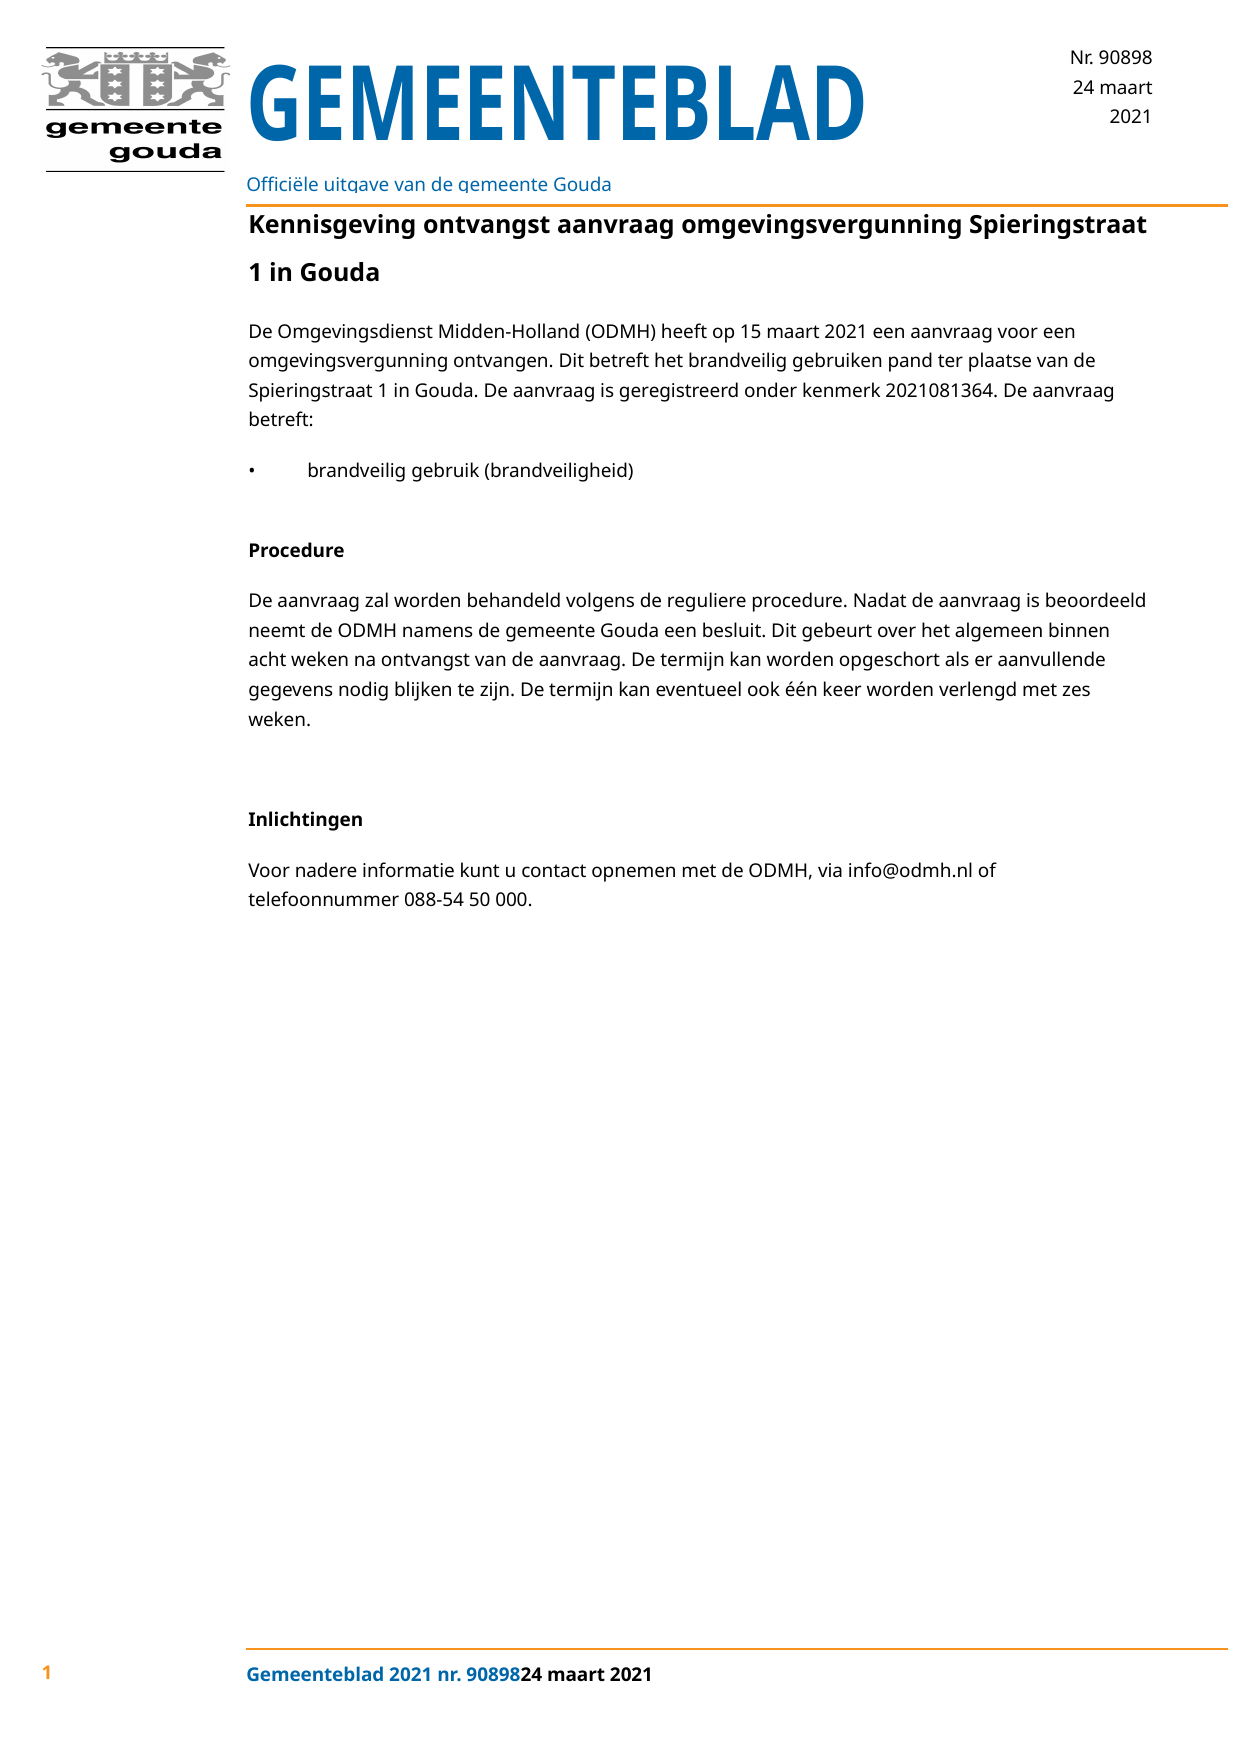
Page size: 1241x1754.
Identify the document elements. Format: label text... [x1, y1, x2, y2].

text Voor nadere informatie kunt u contact opnemen met de ODMH, via info@odmh.nl of telefoonnummer 088-54 50 000. [248, 857, 1152, 912]
picture [41, 47, 231, 172]
text Inlichtingen [248, 807, 1152, 832]
text De Omgevingsdienst Midden-Holland (ODMH) heeft op 15 maart 2021 een aanvraag voor een omgevingsvergunning ontvangen. Dit betreft het brandveilig gebruiken pand ter plaatse van de Spieringstraat 1 in Gouda. De aanvraag is geregistreerd onder kenmerk 2021081364. De aanvraag betreft: [248, 318, 1152, 432]
text Kennisgeving ontvangst aanvraag omgevingsvergunning Spieringstraat 1 in Gouda [248, 207, 1152, 288]
text De aanvraag zal worden behandeld volgens de reguliere procedure. Nadat de aanvraag is beoordeeld neemt de ODMH namens de gemeente Gouda een besluit. Dit gebeurt over het algemeen binnen acht weken na ontvangst van de aanvraag. De termijn kan worden opgeschort als er aanvullende gegevens nodig blijken te zijn. De termijn kan eventueel ook één keer worden verlengd met zes weken. [248, 587, 1152, 732]
list brandveilig gebruik (brandveiligheid) [248, 457, 1152, 483]
text Procedure [248, 537, 1152, 563]
